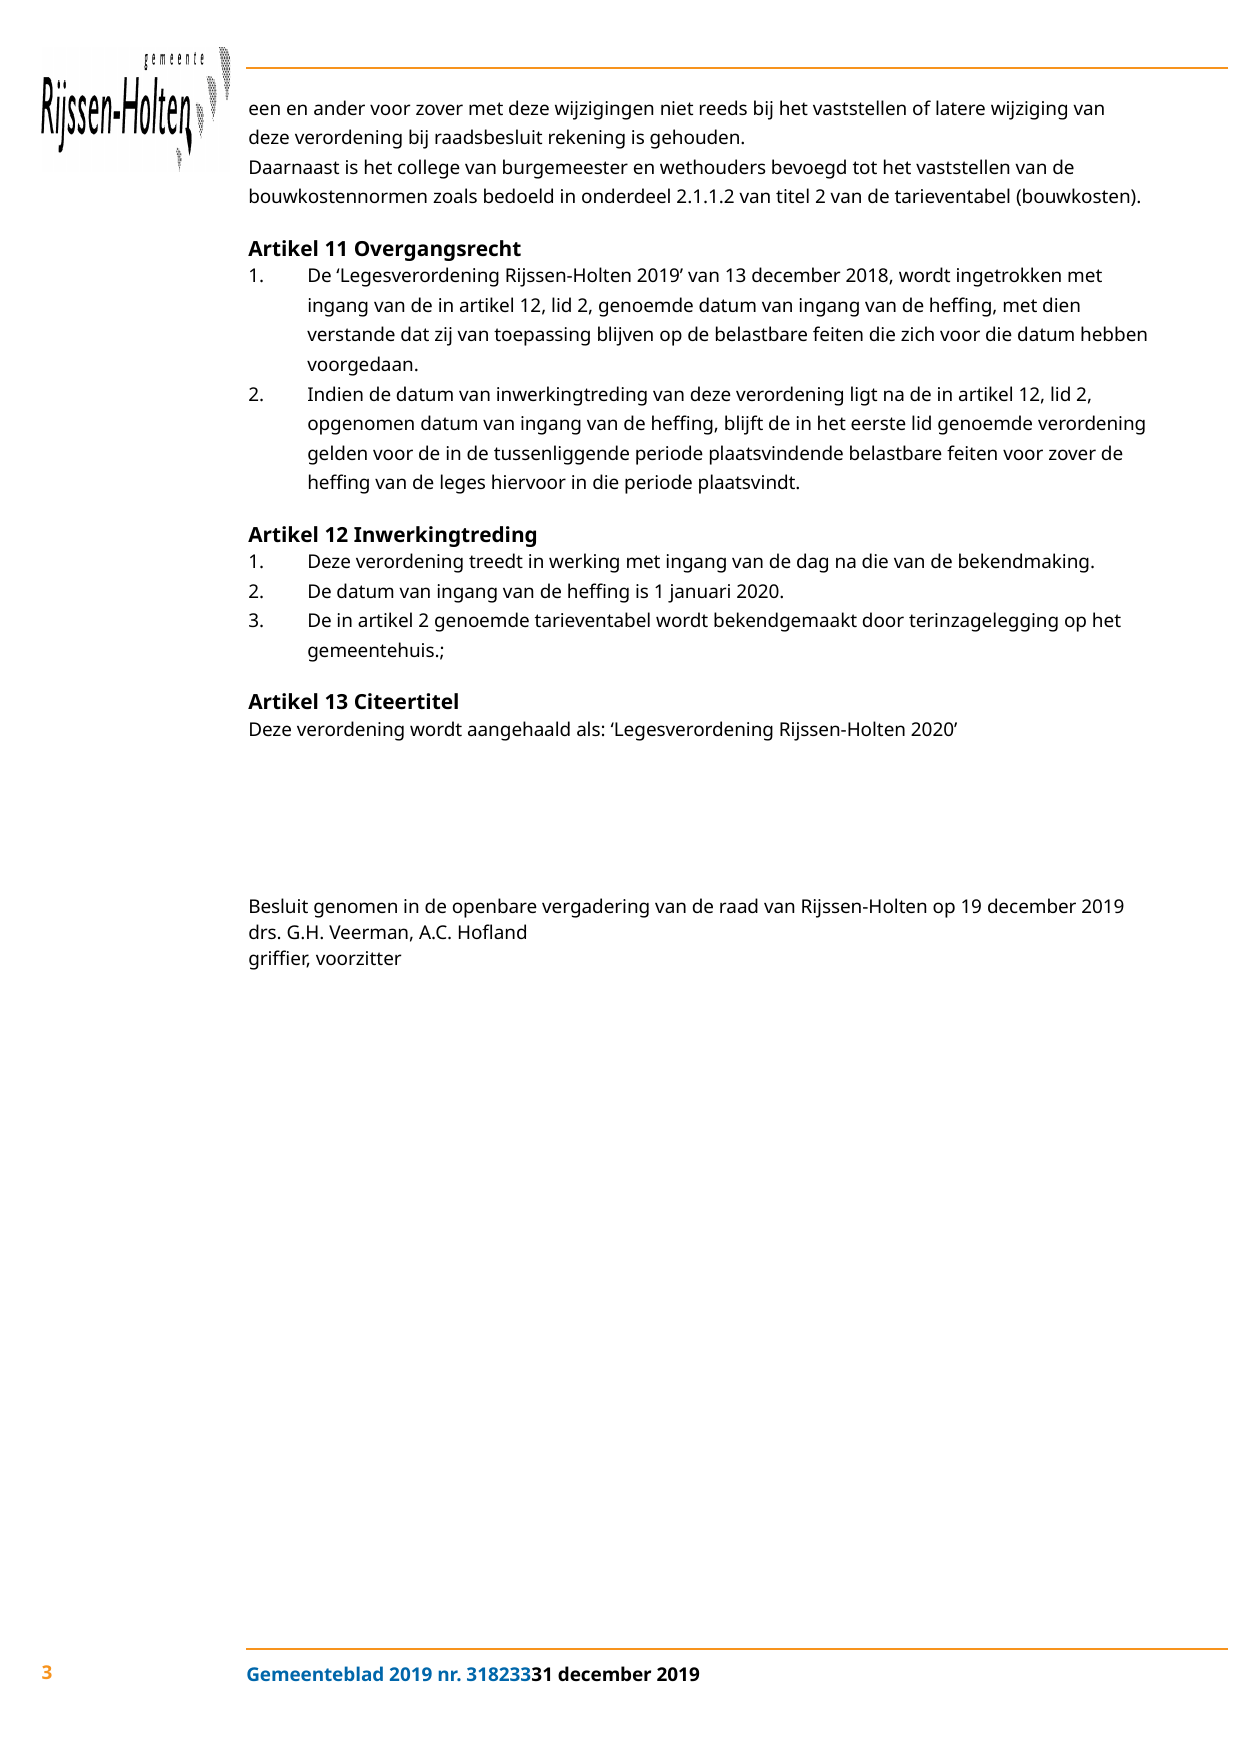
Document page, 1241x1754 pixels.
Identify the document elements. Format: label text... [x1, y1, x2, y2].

text Artikel 12 Inwerkingtreding [248, 520, 1152, 548]
text een en ander voor zover met deze wijzigingen niet reeds bij het vaststellen of latere wijziging van deze verordening bij raadsbesluit rekening is gehouden. [248, 95, 1152, 150]
text drs. G.H. Veerman, A.C. Hofland [248, 919, 1152, 945]
list De in artikel 2 genoemde tarieventabel wordt bekendgemaakt door terinzagelegging op het gemeentehuis.; [248, 607, 1152, 663]
text Daarnaast is het college van burgemeester en wethouders bevoegd tot het vaststellen van de bouwkostennormen zoals bedoeld in onderdeel 2.1.1.2 van titel 2 van de tarieventabel (bouwkosten). [248, 154, 1152, 209]
list Deze verordening treedt in werking met ingang van de dag na die van de bekendmaking. [248, 548, 1152, 574]
text Artikel 13 Citeertitel [248, 687, 1152, 716]
text Besluit genomen in de openbare vergadering van de raad van Rijssen-Holten op 19 december 2019 [248, 893, 1152, 919]
text Artikel 11 Overgangsrecht [248, 234, 1152, 262]
list Indien de datum van inwerkingtreding van deze verordening ligt na de in artikel 12, lid 2, opgenomen datum van ingang van de heffing, blijft de in het eerste lid genoemde verordening gelden voor de in de tussenliggende periode plaatsvindende belastbare feiten voor zover de heffing van de leges hiervoor in die periode plaatsvindt. [248, 381, 1152, 495]
picture [41, 47, 231, 172]
text griffier, voorzitter [248, 945, 1152, 971]
list De ‘Legesverordening Rijssen-Holten 2019’ van 13 december 2018, wordt ingetrokken met ingang van de in artikel 12, lid 2, genoemde datum van ingang van de heffing, met dien verstande dat zij van toepassing blijven op de belastbare feiten die zich voor die datum hebben voorgedaan. [248, 262, 1152, 377]
text Deze verordening wordt aangehaald als: ‘Legesverordening Rijssen-Holten 2020’ [248, 716, 1152, 742]
list De datum van ingang van de heffing is 1 januari 2020. [248, 578, 1152, 604]
